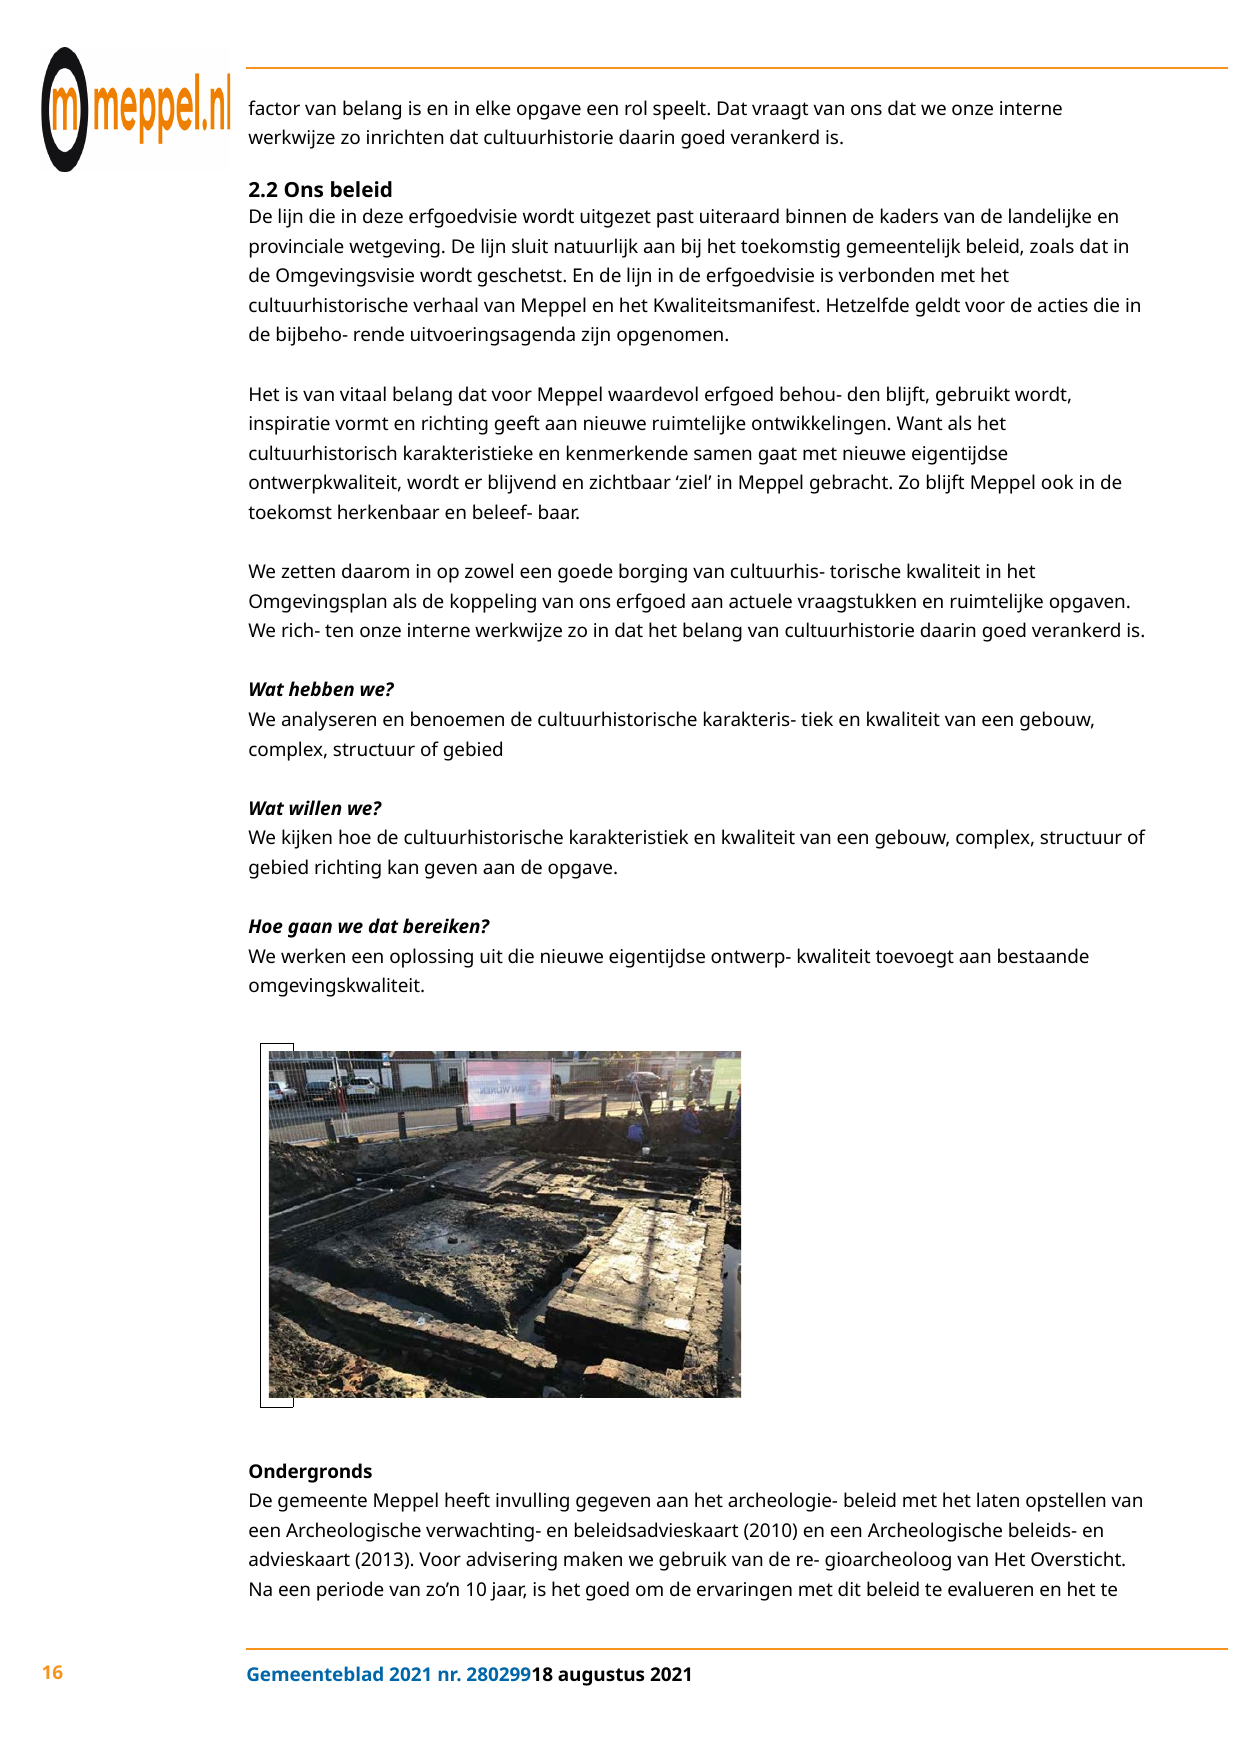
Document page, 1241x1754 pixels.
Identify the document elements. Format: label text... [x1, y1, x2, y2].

text Het is van vitaal belang dat voor Meppel waardevol erfgoed behou- den blijft, gebruikt wordt, inspiratie vormt en richting geeft aan nieuwe ruimtelijke ontwikkelingen. Want als het cultuurhistorisch karakteristieke en kenmerkende samen gaat met nieuwe eigentijdse ontwerpkwaliteit, wordt er blijvend en zichtbaar ‘ziel’ in Meppel gebracht. Zo blijft Meppel ook in de toekomst herkenbaar en beleef- baar. [248, 381, 1152, 525]
picture [41, 47, 231, 172]
text We zetten daarom in op zowel een goede borging van cultuurhis- torische kwaliteit in het Omgevingsplan als de koppeling van ons erfgoed aan actuele vraagstukken en ruimtelijke opgaven. We rich- ten onze interne werkwijze zo in dat het belang van cultuurhistorie daarin goed verankerd is. [248, 558, 1152, 643]
text 2.2 Ons beleid [248, 175, 1152, 203]
table_header Wat hebben we? We analyseren en benoemen de cultuurhistorische karakteris- tiek en kwaliteit van een gebouw, complex, structuur of gebied Wat willen we? We kijken hoe de cultuurhistorische karakteristiek en kwaliteit van een gebouw, complex, structuur of gebied richting kan geven aan de opgave. Hoe gaan we dat bereiken? We werken een oplossing uit die nieuwe eigentijdse ontwerp- kwaliteit toevoegt aan bestaande omgevingskwaliteit. [248, 677, 1152, 998]
text De gemeente Meppel heeft invulling gegeven aan het archeologie- beleid met het laten opstellen van een Archeologische verwachting- en beleidsadvieskaart (2010) en een Archeologische beleids- en advieskaart (2013). Voor advisering maken we gebruik van de re- gioarcheoloog van Het Oversticht. Na een periode van zo’n 10 jaar, is het goed om de ervaringen met dit beleid te evalueren en het te [248, 1487, 1152, 1602]
text Ondergronds [248, 1458, 1152, 1483]
text factor van belang is en in elke opgave een rol speelt. Dat vraagt van ons dat we onze interne werkwijze zo inrichten dat cultuurhistorie daarin goed verankerd is. [248, 95, 1152, 150]
text De lijn die in deze erfgoedvisie wordt uitgezet past uiteraard binnen de kaders van de landelijke en provinciale wetgeving. De lijn sluit natuurlijk aan bij het toekomstig gemeentelijk beleid, zoals dat in de Omgevingsvisie wordt geschetst. En de lijn in de erfgoedvisie is verbonden met het cultuurhistorische verhaal van Meppel en het Kwaliteitsmanifest. Hetzelfde geldt voor de acties die in de bijbeho- rende uitvoeringsagenda zijn opgenomen. [248, 203, 1152, 347]
picture [268, 1051, 742, 1398]
